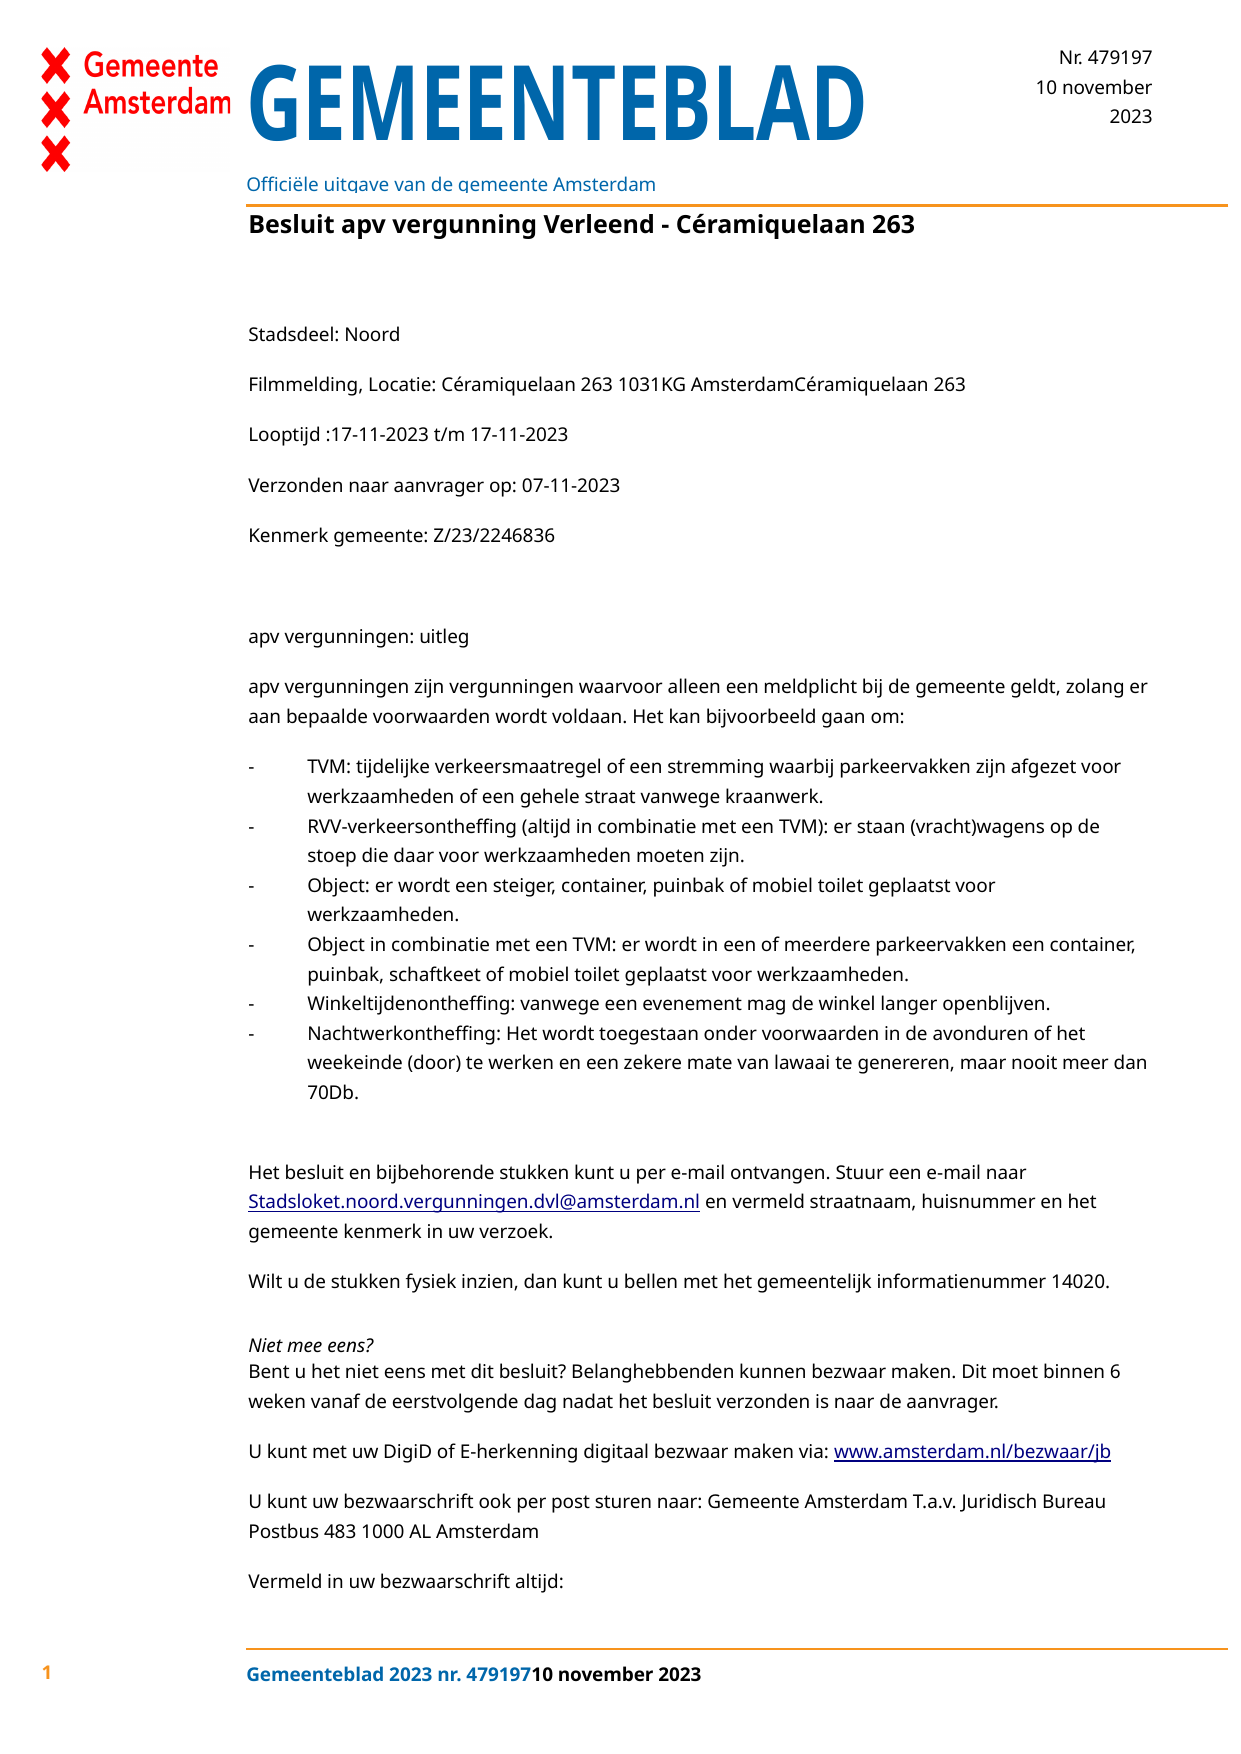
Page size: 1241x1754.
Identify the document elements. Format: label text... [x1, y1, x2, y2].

list RVV-verkeersontheffing (altijd in combinatie met een TVM): er staan (vracht)wagens op de stoep die daar voor werkzaamheden moeten zijn. [248, 813, 1152, 868]
text Wilt u de stukken fysiek inzien, dan kunt u bellen met het gemeentelijk informatienummer 14020. [248, 1269, 1152, 1294]
text apv vergunningen zijn vergunningen waarvoor alleen een meldplicht bij de gemeente geldt, zolang er aan bepaalde voorwaarden wordt voldaan. Het kan bijvoorbeeld gaan om: [248, 674, 1152, 729]
list Object in combinatie met een TVM: er wordt in een of meerdere parkeervakken een container, puinbak, schaftkeet of mobiel toilet geplaatst voor werkzaamheden. [248, 931, 1152, 986]
text U kunt uw bezwaarschrift ook per post sturen naar: Gemeente Amsterdam T.a.v. Juridisch Bureau Postbus 483 1000 AL Amsterdam [248, 1489, 1152, 1544]
text Kenmerk gemeente: Z/23/2246836 [248, 522, 1152, 548]
list Winkeltijdenontheffing: vanwege een evenement mag de winkel langer openblijven. [248, 990, 1152, 1016]
text Vermeld in uw bezwaarschrift altijd: [248, 1569, 1152, 1594]
text Verzonden naar aanvrager op: 07-11-2023 [248, 472, 1152, 498]
text Looptijd :17-11-2023 t/m 17-11-2023 [248, 422, 1152, 447]
text Het besluit en bijbehorende stukken kunt u per e-mail ontvangen. Stuur een e-mail naar Stadsloket.noord.vergunningen.dvl@amsterdam.nl en vermeld straatnaam, huisnummer en het gemeente kenmerk in uw verzoek. [248, 1159, 1152, 1244]
text Besluit apv vergunning Verleend - Céramiquelaan 263 [248, 207, 1152, 241]
text apv vergunningen: uitleg [248, 623, 1152, 649]
text Bent u het niet eens met dit besluit? Belanghebbenden kunnen bezwaar maken. Dit moet binnen 6 weken vanaf de eerstvolgende dag nadat het besluit verzonden is naar de aanvrager. [248, 1358, 1152, 1414]
text Filmmelding, Locatie: Céramiquelaan 263 1031KG AmsterdamCéramiquelaan 263 [248, 371, 1152, 397]
list TVM: tijdelijke verkeersmaatregel of een stremming waarbij parkeervakken zijn afgezet voor werkzaamheden of een gehele straat vanwege kraanwerk. [248, 754, 1152, 809]
text Stadsdeel: Noord [248, 321, 1152, 346]
list Nachtwerkontheffing: Het wordt toegestaan onder voorwaarden in de avonduren of het weekeinde (door) te werken en een zekere mate van lawaai te genereren, maar nooit meer dan 70Db. [248, 1020, 1152, 1105]
list Object: er wordt een steiger, container, puinbak of mobiel toilet geplaatst voor werkzaamheden. [248, 872, 1152, 927]
text U kunt met uw DigiD of E-herkenning digitaal bezwaar maken via: www.amsterdam.nl/bezwaar/jb [248, 1438, 1152, 1464]
picture [41, 47, 231, 172]
text Niet mee eens? [248, 1333, 1152, 1358]
